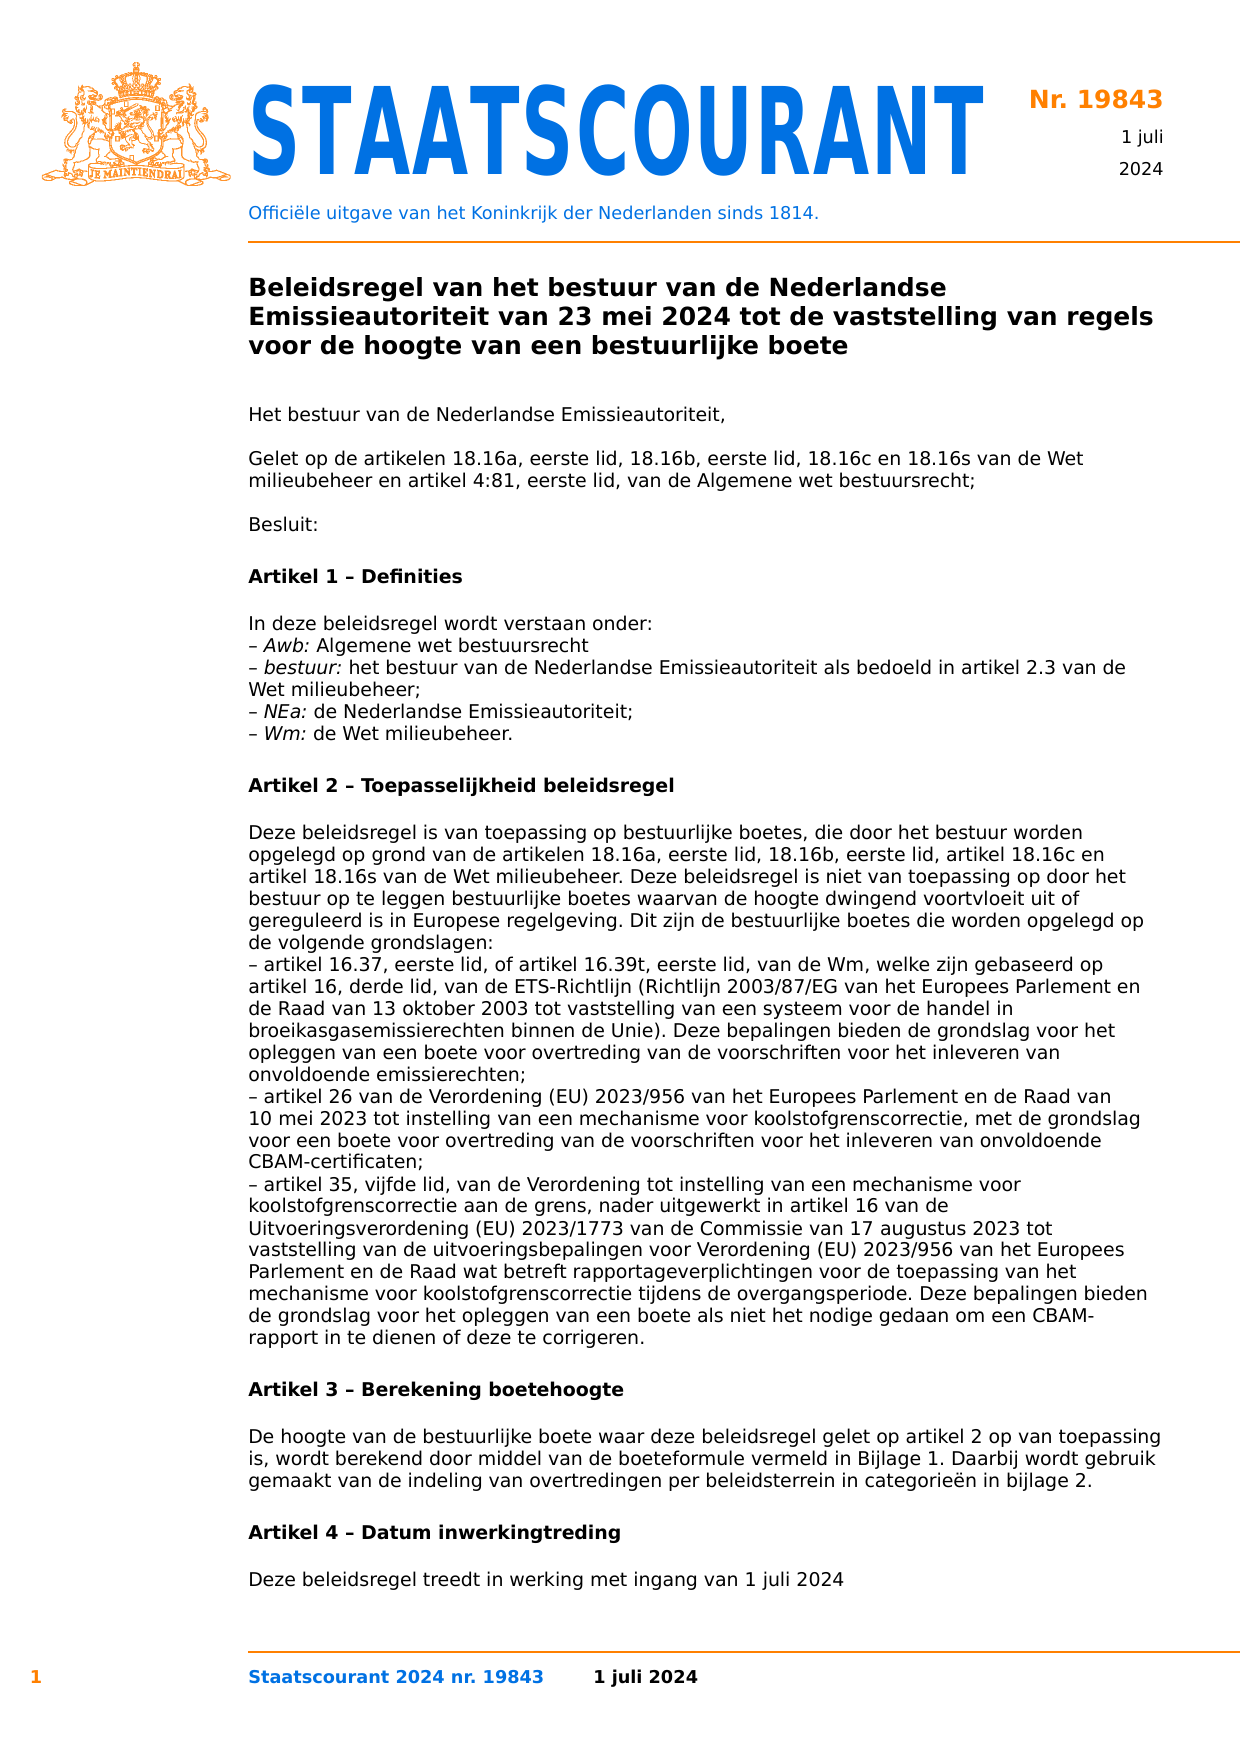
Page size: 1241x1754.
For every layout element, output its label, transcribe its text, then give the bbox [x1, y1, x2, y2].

text – NEa: de Nederlandse Emissieautoriteit; [248, 701, 1163, 723]
subtitle Artikel 1 – Definities [248, 566, 1163, 588]
table_header STAATSCOURANT [248, 62, 998, 203]
text De hoogte van de bestuurlijke boete waar deze beleidsregel gelet op artikel 2 op van toepassing is, wordt berekend door middel van de boeteformule vermeld in Bijlage 1. Daarbij wordt gebruik gemaakt van de indeling van overtredingen per beleidsterrein in categorieën in bijlage 2. [248, 1426, 1163, 1492]
table_header Nr. 19843 [998, 62, 1240, 121]
table_cell 1 juli [998, 121, 1240, 153]
subtitle Artikel 4 – Datum inwerkingtreding [248, 1522, 1163, 1544]
text – Awb: Algemene wet bestuursrecht [248, 635, 1163, 657]
text – bestuur: het bestuur van de Nederlandse Emissieautoriteit als bedoeld in artikel 2.3 van de Wet milieubeheer; [248, 657, 1163, 701]
text Het bestuur van de Nederlandse Emissieautoriteit, [248, 404, 1163, 426]
text In deze beleidsregel wordt verstaan onder: [248, 613, 1163, 635]
text – artikel 26 van de Verordening (EU) 2023/956 van het Europees Parlement en de Raad van 10 mei 2023 tot instelling van een mechanisme voor koolstofgrenscorrectie, met de grondslag voor een boete voor overtreding van de voorschriften voor het inleveren van onvoldoende CBAM-certificaten; [248, 1086, 1163, 1173]
text – artikel 16.37, eerste lid, of artikel 16.39t, eerste lid, van de Wm, welke zijn gebaseerd op artikel 16, derde lid, van de ETS-Richtlijn (Richtlijn 2003/87/EG van het Europees Parlement en de Raad van 13 oktober 2003 tot vaststelling van een systeem voor de handel in broeikasgasemissierechten binnen de Unie). Deze bepalingen bieden de grondslag voor het opleggen van een boete voor overtreding van de voorschriften voor het inleveren van onvoldoende emissierechten; [248, 954, 1163, 1086]
table_cell 2024 [998, 153, 1240, 203]
subtitle Artikel 2 – Toepasselijkheid beleidsregel [248, 775, 1163, 797]
text Gelet op de artikelen 18.16a, eerste lid, 18.16b, eerste lid, 18.16c en 18.16s van de Wet milieubeheer en artikel 4:81, eerste lid, van de Algemene wet bestuursrecht; [248, 448, 1163, 492]
table_cell Officiële uitgave van het Koninkrijk der Nederlanden sinds 1814. [248, 203, 1240, 241]
text Deze beleidsregel is van toepassing op bestuurlijke boetes, die door het bestuur worden opgelegd op grond van de artikelen 18.16a, eerste lid, 18.16b, eerste lid, artikel 18.16c en artikel 18.16s van de Wet milieubeheer. Deze beleidsregel is niet van toepassing op door het bestuur op te leggen bestuurlijke boetes waarvan de hoogte dwingend voortvloeit uit of gereguleerd is in Europese regelgeving. Dit zijn de bestuurlijke boetes die worden opgelegd op de volgende grondslagen: [248, 822, 1163, 954]
picture [41, 62, 231, 186]
text – Wm: de Wet milieubeheer. [248, 723, 1163, 745]
text Deze beleidsregel treedt in werking met ingang van 1 juli 2024 [248, 1569, 1163, 1591]
text – artikel 35, vijfde lid, van de Verordening tot instelling van een mechanisme voor koolstofgrenscorrectie aan de grens, nader uitgewerkt in artikel 16 van de Uitvoeringsverordening (EU) 2023/1773 van de Commissie van 17 augustus 2023 tot vaststelling van de uitvoeringsbepalingen voor Verordening (EU) 2023/956 van het Europees Parlement en de Raad wat betreft rapportageverplichtingen voor de toepassing van het mechanisme voor koolstofgrenscorrectie tijdens de overgangsperiode. Deze bepalingen bieden de grondslag voor het opleggen van een boete als niet het nodige gedaan om een CBAM-rapport in te dienen of deze te corrigeren. [248, 1173, 1163, 1349]
subtitle Beleidsregel van het bestuur van de Nederlandse Emissieautoriteit van 23 mei 2024 tot de vaststelling van regels voor de hoogte van een bestuurlijke boete [248, 273, 1163, 361]
table_header [25, 62, 248, 241]
subtitle Artikel 3 – Berekening boetehoogte [248, 1379, 1163, 1401]
text Besluit: [248, 514, 1163, 536]
